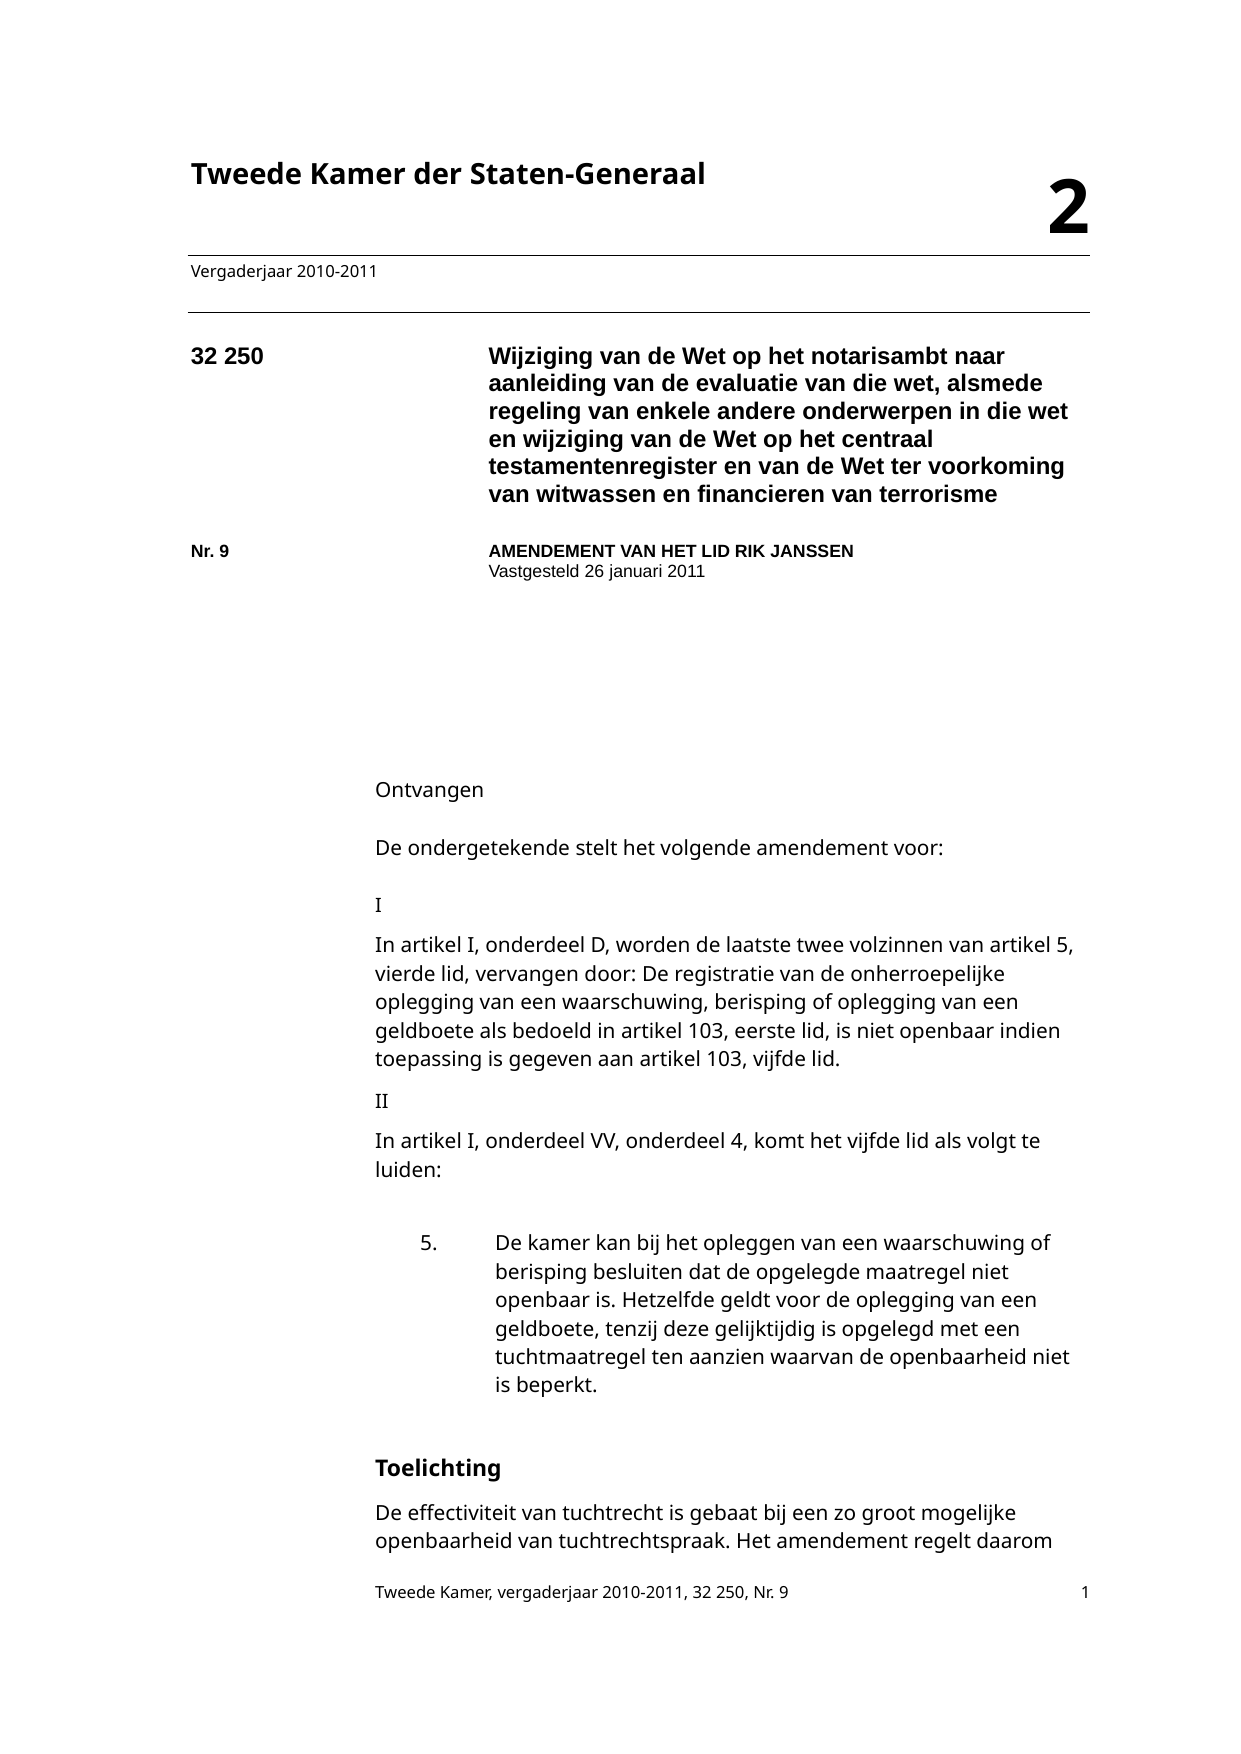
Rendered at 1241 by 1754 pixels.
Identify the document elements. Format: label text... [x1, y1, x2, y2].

table_cell AMENDEMENT VAN HET LID RIK JANSSEN Vastgesteld 26 januari 2011 [485, 538, 1090, 656]
text De ondergetekende stelt het volgende amendement voor: [375, 833, 1090, 862]
subtitle Toelichting [375, 1451, 1090, 1483]
table_header 2 [910, 150, 1090, 255]
list De kamer kan bij het opleggen van een waarschuwing of berisping besluiten dat de opgelegde maatregel niet openbaar is. Hetzelfde geldt voor de oplegging van een geldboete, tenzij deze gelijktijdig is opgelegd met een tuchtmaatregel ten aanzien waarvan de openbaarheid niet is beperkt. [420, 1228, 1090, 1399]
text II [375, 1088, 1090, 1115]
table_header Tweede Kamer der Staten-Generaal [188, 150, 909, 255]
table_cell Nr. 9 [188, 538, 485, 656]
text In artikel I, onderdeel D, worden de laatste twee volzinnen van artikel 5, vierde lid, vervangen door: De registratie van de onherroepelijke oplegging van een waarschuwing, berisping of oplegging van een geldboete als bedoeld in artikel 103, eerste lid, is niet openbaar indien toepassing is gegeven aan artikel 103, vijfde lid. [375, 931, 1090, 1073]
table_cell [485, 256, 1090, 312]
table_cell Vergaderjaar 2010-2011 [188, 256, 485, 312]
text I [375, 892, 1090, 919]
table_cell 32 250 [188, 339, 485, 537]
table_cell Wijziging van de Wet op het notarisambt naar aanleiding van de evaluatie van die wet, alsmede regeling van enkele andere onderwerpen in die wet en wijziging van de Wet op het centraal testamentenregister en van de Wet ter voorkoming van witwassen en financieren van terrorisme [485, 339, 1090, 537]
table_cell [188, 313, 485, 339]
text Ontvangen [375, 775, 1090, 803]
table_cell [485, 313, 1090, 339]
text In artikel I, onderdeel VV, onderdeel 4, komt het vijfde lid als volgt te luiden: [375, 1126, 1090, 1183]
text De effectiviteit van tuchtrecht is gebaat bij een zo groot mogelijke openbaarheid van tuchtrechtspraak. Het amendement regelt daarom [375, 1498, 1090, 1554]
